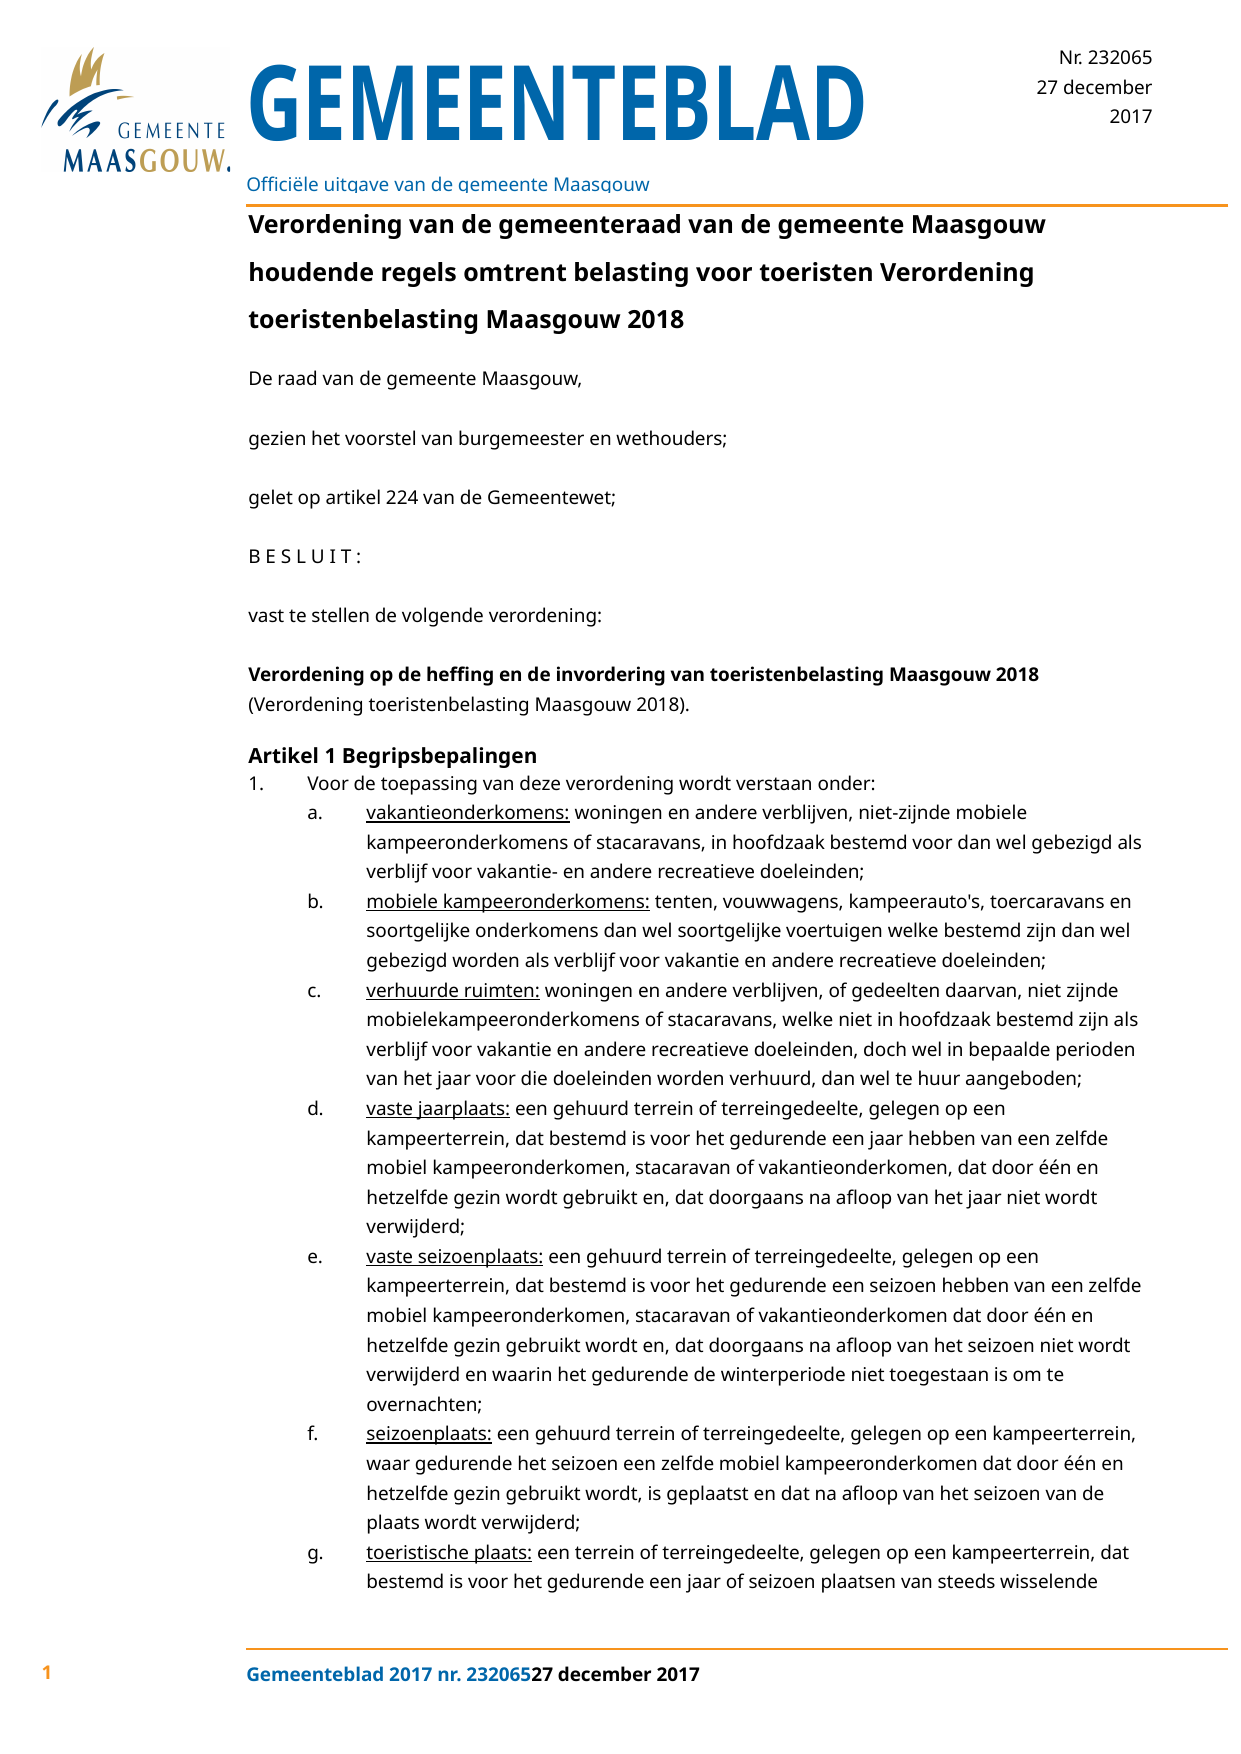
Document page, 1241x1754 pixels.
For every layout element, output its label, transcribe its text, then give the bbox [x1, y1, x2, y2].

list verhuurde ruimten: woningen en andere verblijven, of gedeelten daarvan, niet zijnde mobielekampeeronderkomens of stacaravans, welke niet in hoofdzaak bestemd zijn als verblijf voor vakantie en andere recreatieve doeleinden, doch wel in bepaalde perioden van het jaar voor die doeleinden worden verhuurd, dan wel te huur aangeboden; [307, 977, 1152, 1091]
text Verordening op de heffing en de invordering van toeristenbelasting Maasgouw 2018 [248, 661, 1152, 687]
text gelet op artikel 224 van de Gemeentewet; [248, 484, 1152, 509]
text B E S L U I T : [248, 543, 1152, 569]
list Voor de toepassing van deze verordening wordt verstaan onder: [248, 770, 1152, 796]
text De raad van de gemeente Maasgouw, [248, 366, 1152, 391]
text Verordening van de gemeenteraad van de gemeente Maasgouw houdende regels omtrent belasting voor toeristen Verordening toeristenbelasting Maasgouw 2018 [248, 207, 1152, 336]
list toeristische plaats: een terrein of terreingedeelte, gelegen op een kampeerterrein, dat bestemd is voor het gedurende een jaar of seizoen plaatsen van steeds wisselende [307, 1539, 1152, 1594]
list vakantieonderkomens: woningen en andere verblijven, niet-zijnde mobiele kampeeronderkomens of stacaravans, in hoofdzaak bestemd voor dan wel gebezigd als verblijf voor vakantie- en andere recreatieve doeleinden; [307, 799, 1152, 884]
list vaste jaarplaats: een gehuurd terrein of terreingedeelte, gelegen op een kampeerterrein, dat bestemd is voor het gedurende een jaar hebben van een zelfde mobiel kampeeronderkomen, stacaravan of vakantieonderkomen, dat door één en hetzelfde gezin wordt gebruikt en, dat doorgaans na afloop van het jaar niet wordt verwijderd; [307, 1095, 1152, 1239]
list mobiele kampeeronderkomens: tenten, vouwwagens, kampeerauto's, toercaravans en soortgelijke onderkomens dan wel soortgelijke voertuigen welke bestemd zijn dan wel gebezigd worden als verblijf voor vakantie en andere recreatieve doeleinden; [307, 888, 1152, 973]
list vaste seizoenplaats: een gehuurd terrein of terreingedeelte, gelegen op een kampeerterrein, dat bestemd is voor het gedurende een seizoen hebben van een zelfde mobiel kampeeronderkomen, stacaravan of vakantieonderkomen dat door één en hetzelfde gezin gebruikt wordt en, dat doorgaans na afloop van het seizoen niet wordt verwijderd en waarin het gedurende de winterperiode niet toegestaan is om te overnachten; [307, 1243, 1152, 1417]
picture [41, 47, 231, 172]
text vast te stellen de volgende verordening: [248, 602, 1152, 628]
text gezien het voorstel van burgemeester en wethouders; [248, 425, 1152, 450]
text (Verordening toeristenbelasting Maasgouw 2018). [248, 691, 1152, 717]
list seizoenplaats: een gehuurd terrein of terreingedeelte, gelegen op een kampeerterrein, waar gedurende het seizoen een zelfde mobiel kampeeronderkomen dat door één en hetzelfde gezin gebruikt wordt, is geplaatst en dat na afloop van het seizoen van de plaats wordt verwijderd; [307, 1421, 1152, 1535]
text Artikel 1 Begripsbepalingen [248, 741, 1152, 770]
